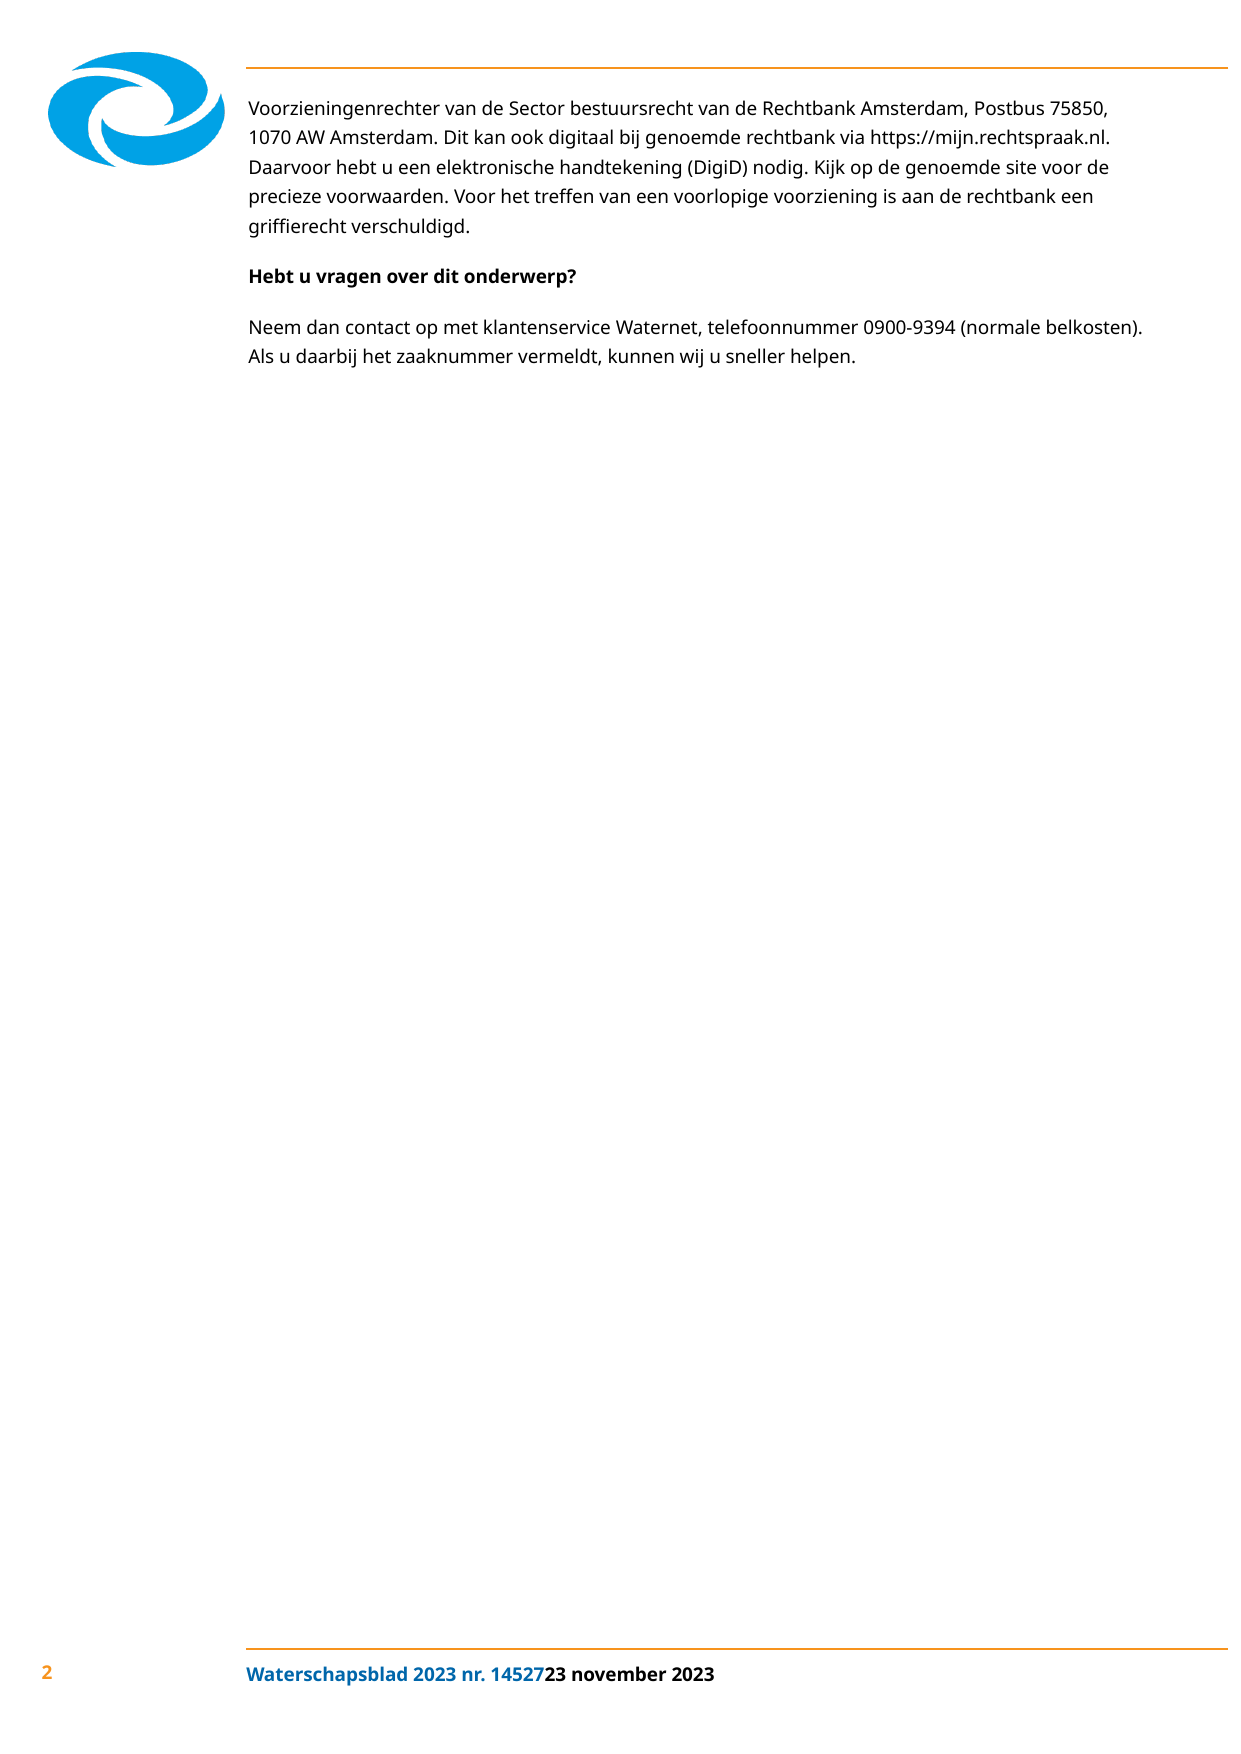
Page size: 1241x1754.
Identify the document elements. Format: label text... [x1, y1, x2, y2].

text Neem dan contact op met klantenservice Waternet, telefoonnummer 0900-9394 (normale belkosten). Als u daarbij het zaaknummer vermeldt, kunnen wij u sneller helpen. [248, 314, 1152, 369]
text Voorzieningenrechter van de Sector bestuursrecht van de Rechtbank Amsterdam, Postbus 75850, 1070 AW Amsterdam. Dit kan ook digitaal bij genoemde rechtbank via https://mijn.rechtspraak.nl. Daarvoor hebt u een elektronische handtekening (DigiD) nodig. Kijk op de genoemde site voor de precieze voorwaarden. Voor het treffen van een voorlopige voorziening is aan de rechtbank een griffierecht verschuldigd. [248, 95, 1152, 239]
picture [41, 47, 231, 172]
text Hebt u vragen over dit onderwerp? [248, 263, 1152, 289]
